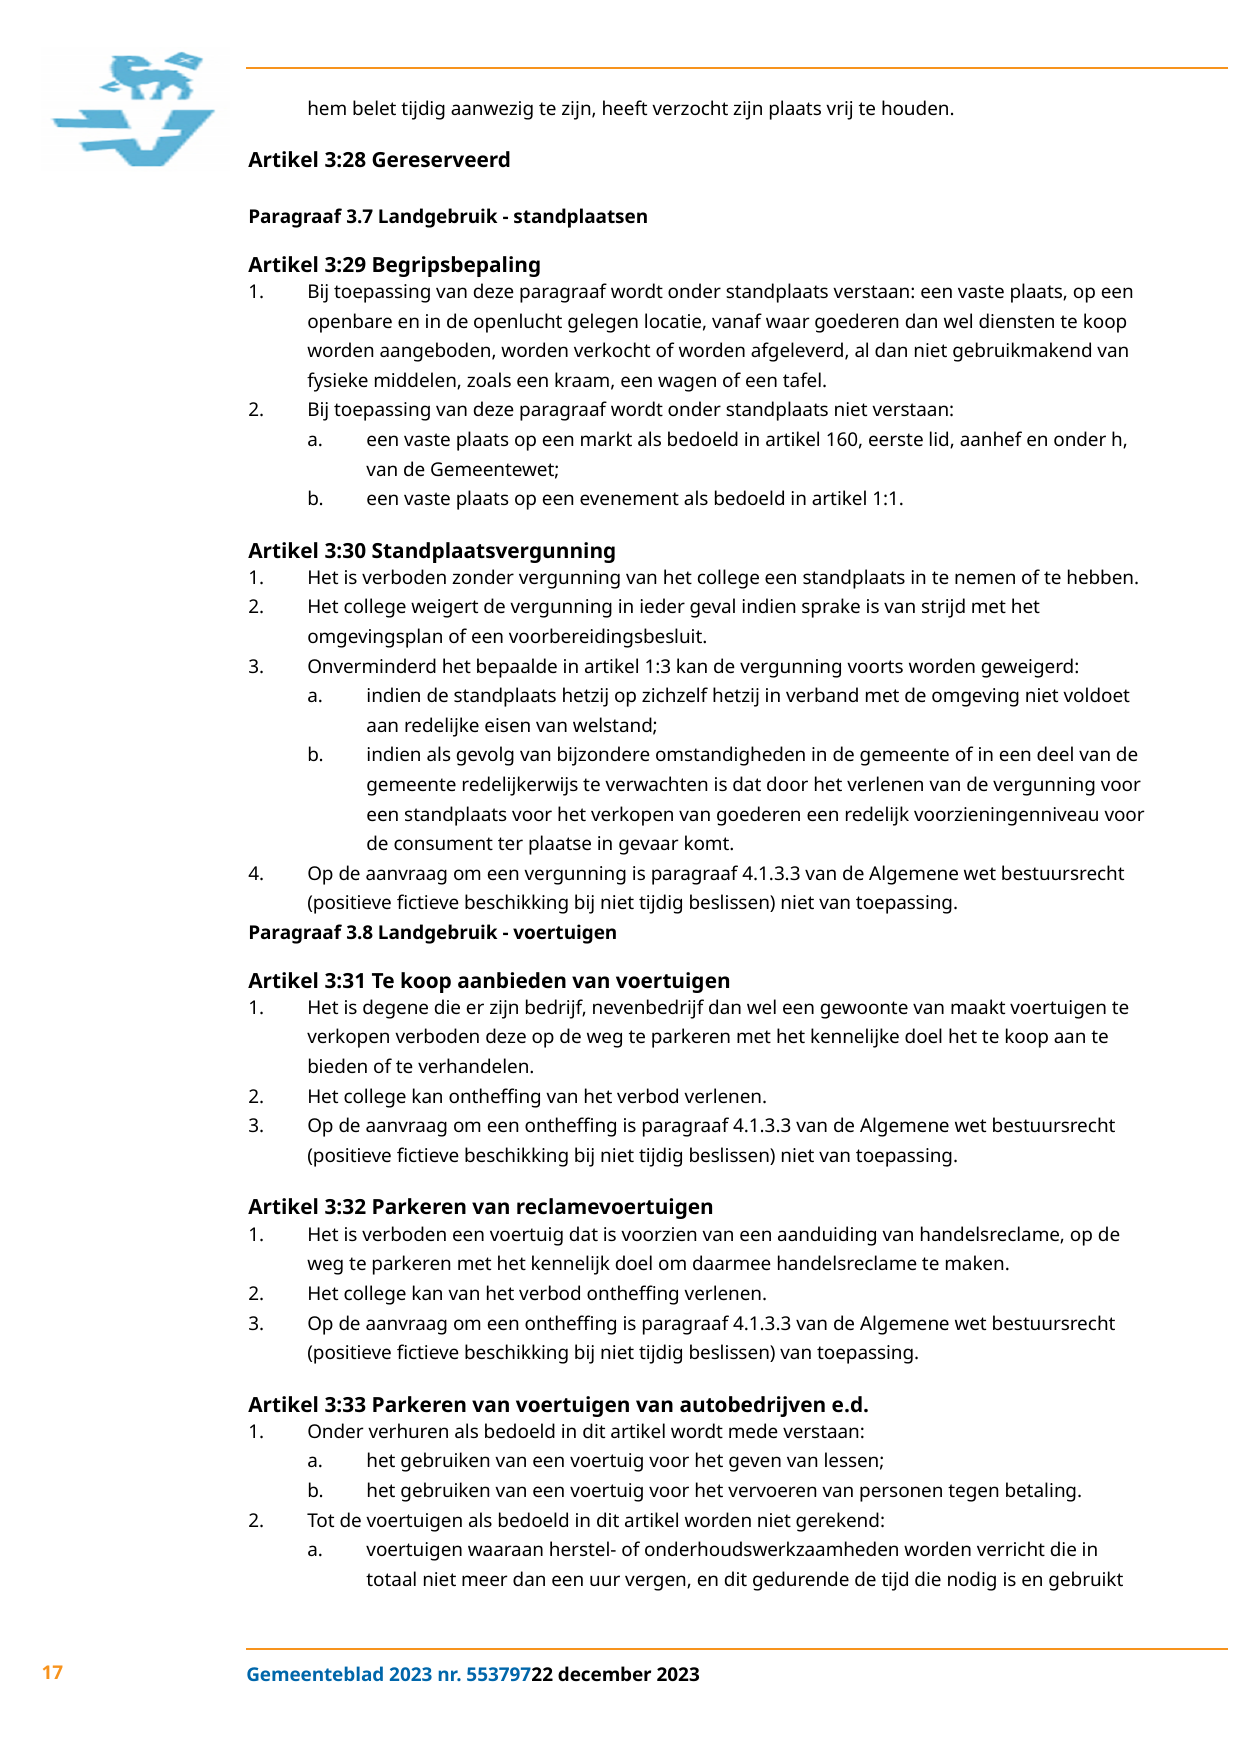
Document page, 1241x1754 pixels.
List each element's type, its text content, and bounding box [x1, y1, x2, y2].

list Het college kan van het verbod ontheffing verlenen. [248, 1280, 1152, 1306]
list Het is degene die er zijn bedrijf, nevenbedrijf dan wel een gewoonte van maakt voertuigen te verkopen verboden deze op de weg te parkeren met het kennelijke doel het te koop aan te bieden of te verhandelen. [248, 994, 1152, 1079]
text Artikel 3:33 Parkeren van voertuigen van autobedrijven e.d. [248, 1390, 1152, 1418]
picture [41, 47, 231, 172]
list indien als gevolg van bijzondere omstandigheden in de gemeente of in een deel van de gemeente redelijkerwijs te verwachten is dat door het verlenen van de vergunning voor een standplaats voor het verkopen van goederen een redelijk voorzieningenniveau voor de consument ter plaatse in gevaar komt. [307, 742, 1152, 856]
list Onverminderd het bepaalde in artikel 1:3 kan de vergunning voorts worden geweigerd: [248, 653, 1152, 679]
text Artikel 3:32 Parkeren van reclamevoertuigen [248, 1192, 1152, 1221]
list het gebruiken van een voertuig voor het vervoeren van personen tegen betaling. [307, 1477, 1152, 1503]
list Het is verboden een voertuig dat is voorzien van een aanduiding van handelsreclame, op de weg te parkeren met het kennelijk doel om daarmee handelsreclame te maken. [248, 1221, 1152, 1276]
list Op de aanvraag om een ontheffing is paragraaf 4.1.3.3 van de Algemene wet bestuursrecht (positieve fictieve beschikking bij niet tijdig beslissen) niet van toepassing. [248, 1112, 1152, 1168]
text Artikel 3:31 Te koop aanbieden van voertuigen [248, 966, 1152, 994]
list voertuigen waaraan herstel- of onderhoudswerkzaamheden worden verricht die in totaal niet meer dan een uur vergen, en dit gedurende de tijd die nodig is en gebruikt [307, 1536, 1152, 1592]
list indien de standplaats hetzij op zichzelf hetzij in verband met de omgeving niet voldoet aan redelijke eisen van welstand; [307, 682, 1152, 738]
text Paragraaf 3.8 Landgebruik - voertuigen [248, 919, 1152, 945]
list Op de aanvraag om een vergunning is paragraaf 4.1.3.3 van de Algemene wet bestuursrecht (positieve fictieve beschikking bij niet tijdig beslissen) niet van toepassing. [248, 860, 1152, 915]
text Artikel 3:29 Begripsbepaling [248, 250, 1152, 278]
list Bij toepassing van deze paragraaf wordt onder standplaats verstaan: een vaste plaats, op een openbare en in de openlucht gelegen locatie, vanaf waar goederen dan wel diensten te koop worden aangeboden, worden verkocht of worden afgeleverd, al dan niet gebruikmakend van fysieke middelen, zoals een kraam, een wagen of een tafel. [248, 278, 1152, 393]
text Artikel 3:30 Standplaatsvergunning [248, 536, 1152, 564]
list Tot de voertuigen als bedoeld in dit artikel worden niet gerekend: [248, 1507, 1152, 1533]
list een vaste plaats op een markt als bedoeld in artikel 160, eerste lid, aanhef en onder h, van de Gemeentewet; [307, 426, 1152, 481]
list een vaste plaats op een evenement als bedoeld in artikel 1:1. [307, 485, 1152, 511]
list Het college kan ontheffing van het verbod verlenen. [248, 1083, 1152, 1109]
list Het is verboden zonder vergunning van het college een standplaats in te nemen of te hebben. [248, 564, 1152, 590]
list het gebruiken van een voertuig voor het geven van lessen; [307, 1448, 1152, 1473]
text Paragraaf 3.7 Landgebruik - standplaatsen [248, 203, 1152, 229]
list Het college weigert de vergunning in ieder geval indien sprake is van strijd met het omgevingsplan of een voorbereidingsbesluit. [248, 594, 1152, 649]
list Op de aanvraag om een ontheffing is paragraaf 4.1.3.3 van de Algemene wet bestuursrecht (positieve fictieve beschikking bij niet tijdig beslissen) van toepassing. [248, 1310, 1152, 1365]
list Bij toepassing van deze paragraaf wordt onder standplaats niet verstaan: [248, 397, 1152, 422]
list Onder verhuren als bedoeld in dit artikel wordt mede verstaan: [248, 1418, 1152, 1444]
list hem belet tijdig aanwezig te zijn, heeft verzocht zijn plaats vrij te houden. [248, 95, 1152, 121]
text Artikel 3:28 Gereserveerd [248, 145, 1152, 174]
